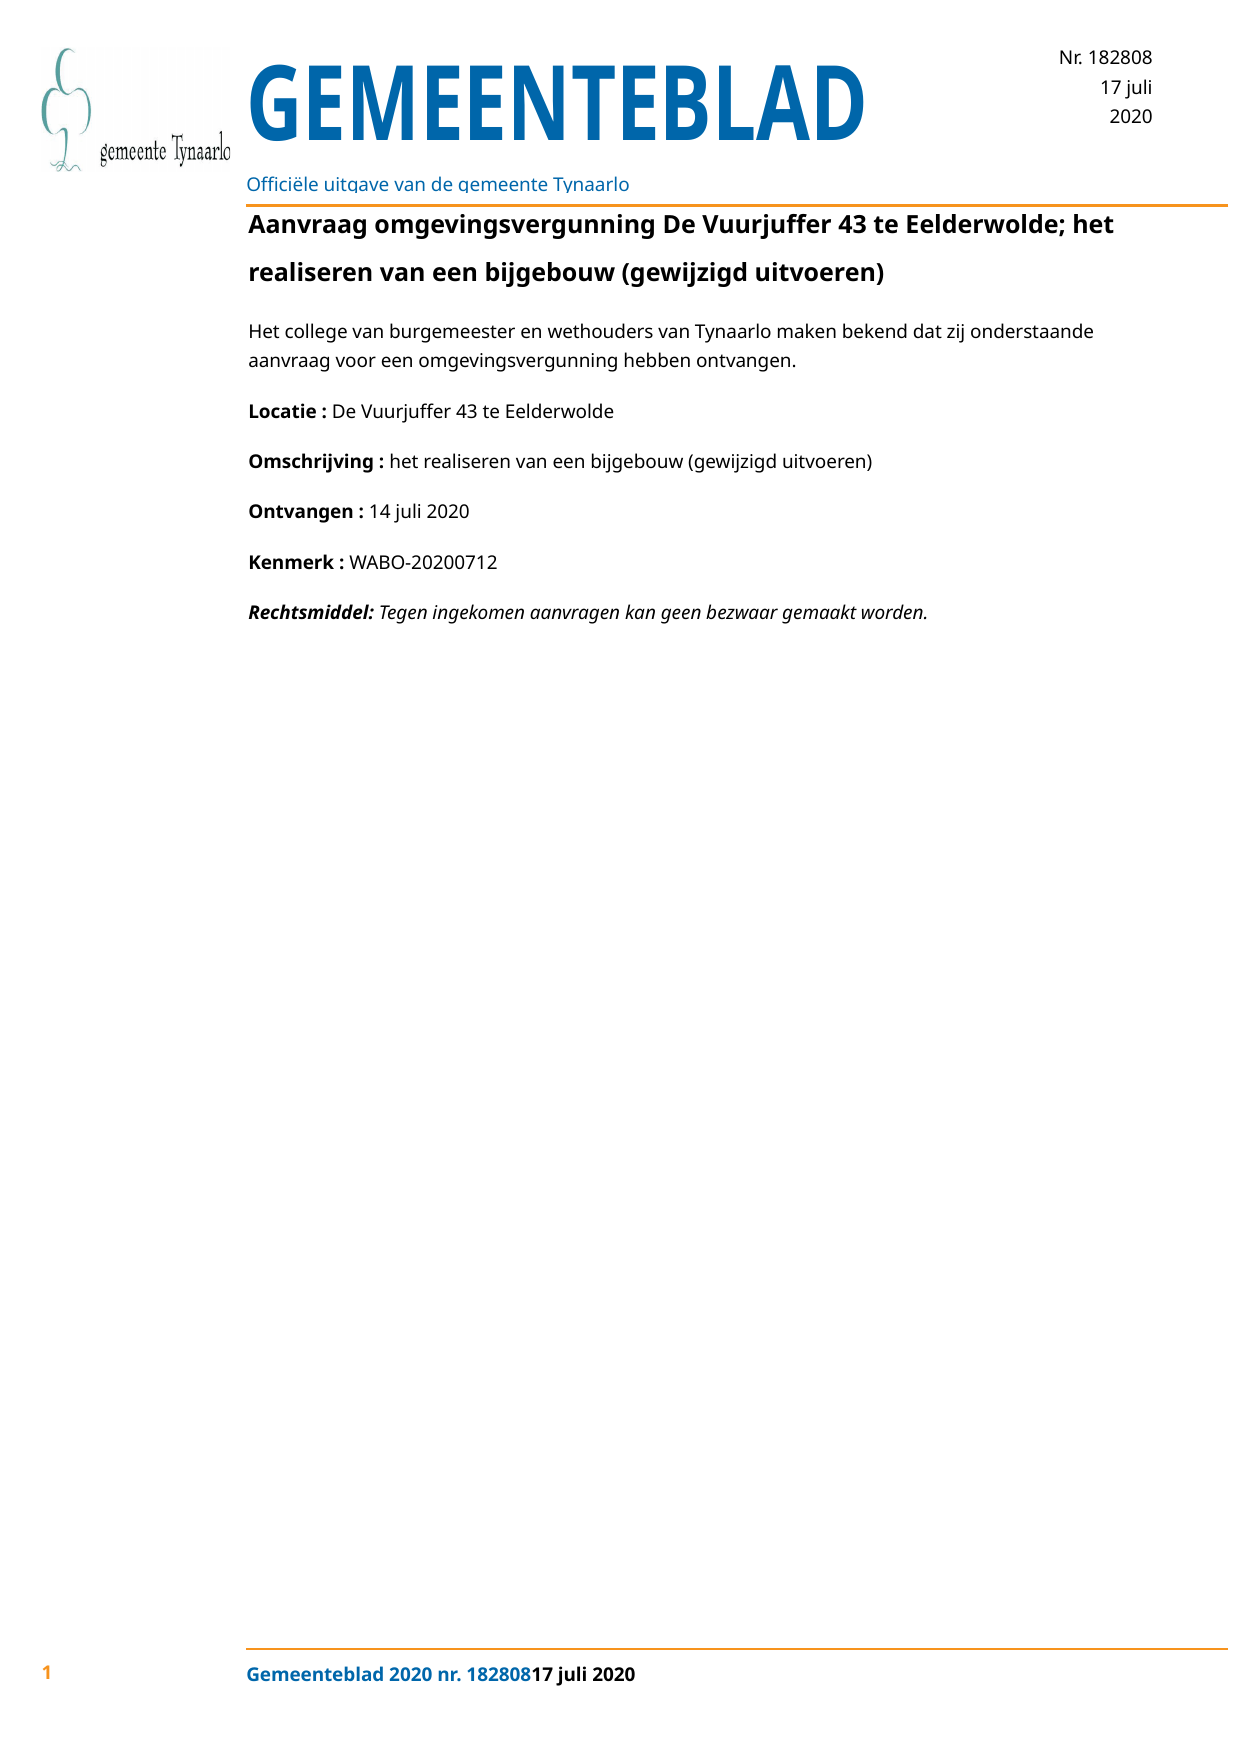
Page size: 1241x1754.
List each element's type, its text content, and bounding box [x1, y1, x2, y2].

text Ontvangen : 14 juli 2020 [248, 499, 1152, 524]
picture [41, 47, 231, 172]
text Locatie : De Vuurjuffer 43 te Eelderwolde [248, 398, 1152, 424]
text Aanvraag omgevingsvergunning De Vuurjuffer 43 te Eelderwolde; het realiseren van een bijgebouw (gewijzigd uitvoeren) [248, 207, 1152, 288]
text Kenmerk : WABO-20200712 [248, 549, 1152, 575]
text Het college van burgemeester en wethouders van Tynaarlo maken bekend dat zij onderstaande aanvraag voor een omgevingsvergunning hebben ontvangen. [248, 318, 1152, 373]
text Omschrijving : het realiseren van een bijgebouw (gewijzigd uitvoeren) [248, 448, 1152, 474]
text Rechtsmiddel: Tegen ingekomen aanvragen kan geen bezwaar gemaakt worden. [248, 599, 1152, 625]
